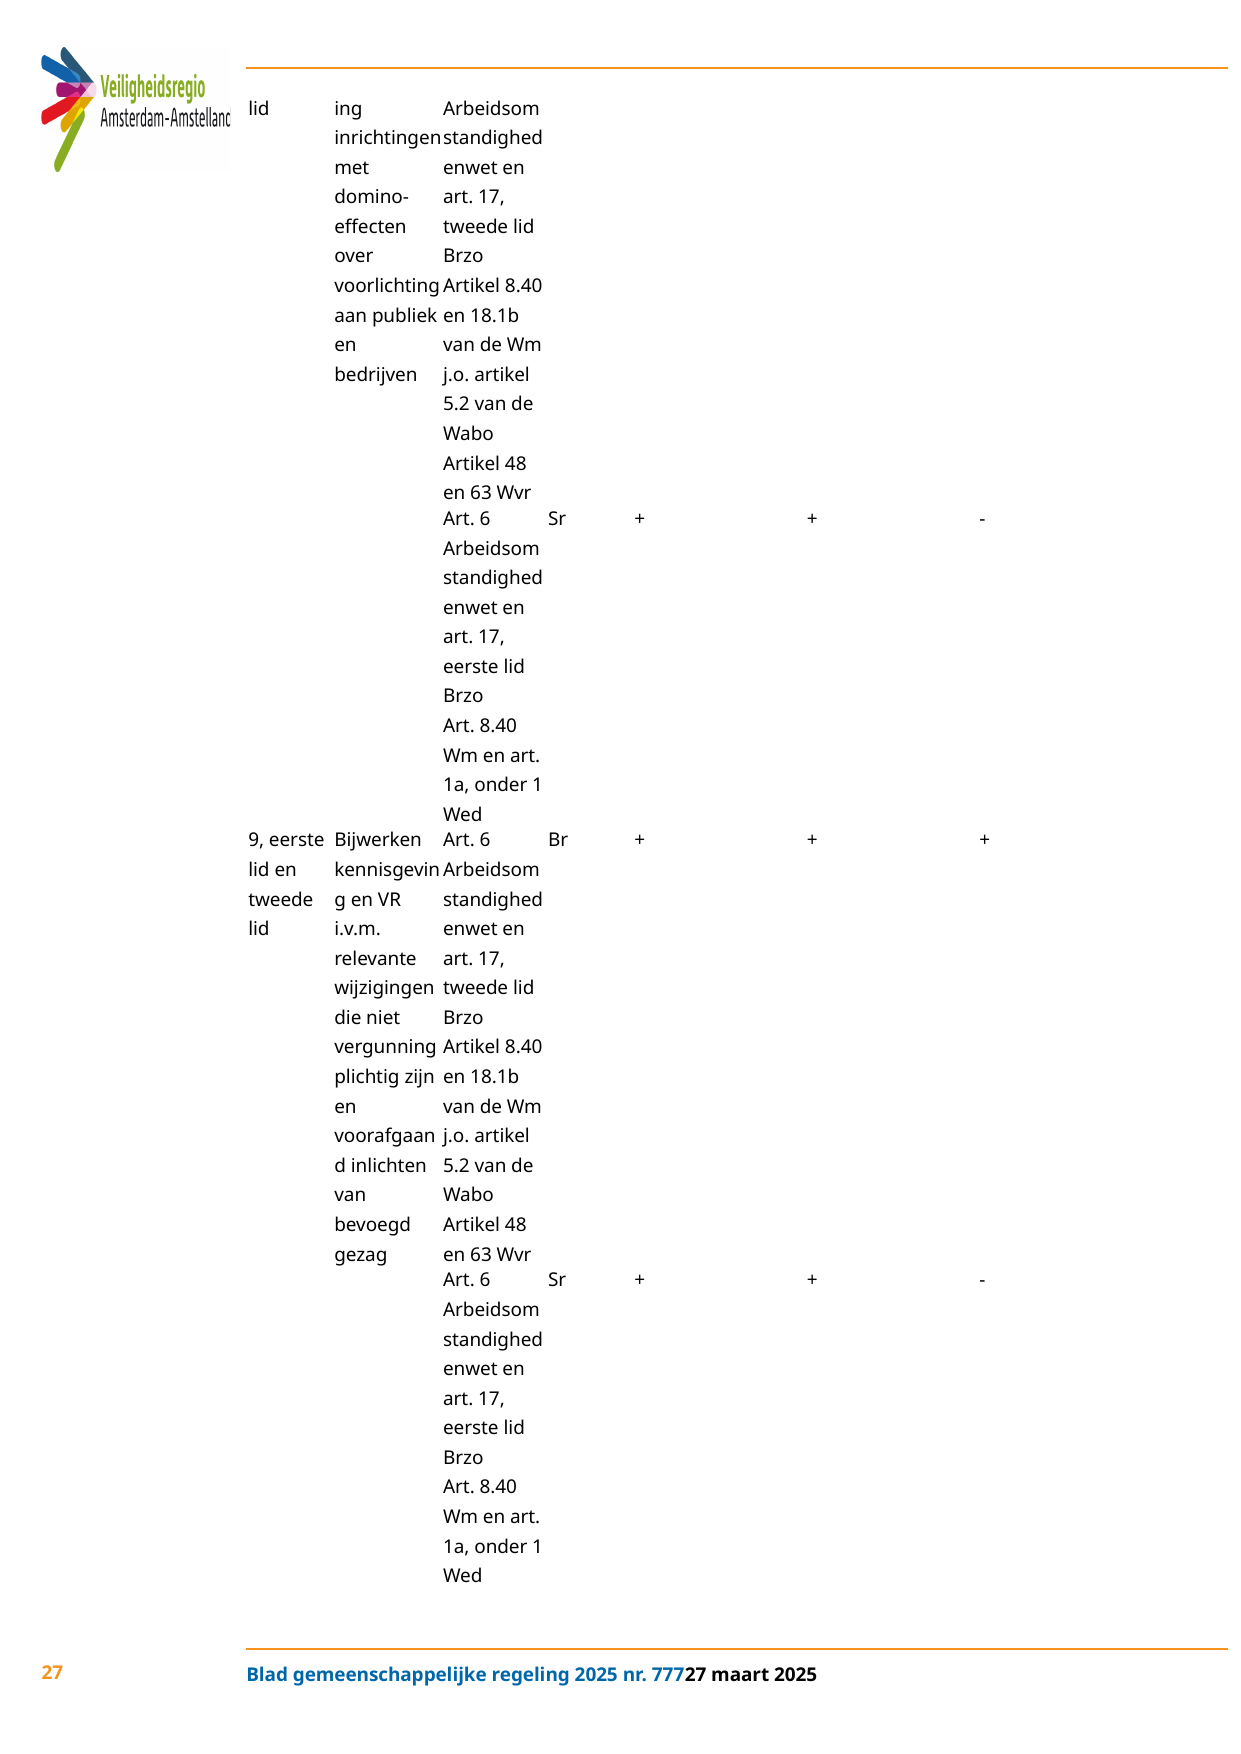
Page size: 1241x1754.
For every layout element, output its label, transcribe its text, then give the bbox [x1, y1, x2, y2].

table_cell Art. 6 Arbeidsomstandighedenwet en art. 17, tweede lid Brzo Artikel 8.40 en 18.1b van de Wm j.o. artikel 5.2 van de Wabo Artikel 48 en 63 Wvr [443, 827, 548, 1267]
table_cell [248, 505, 334, 827]
picture [41, 47, 231, 172]
table_cell ing inrichtingen met domino-effecten over voorlichting aan publiek en bedrijven [334, 95, 443, 505]
table_cell + [634, 1267, 807, 1588]
table_cell Art. 6 Arbeidsomstandighedenwet en art. 17, eerste lid Brzo Art. 8.40 Wm en art. 1a, onder 1 Wed [443, 505, 548, 827]
table_cell 9, eerste lid en tweede lid [248, 827, 334, 1267]
table_cell - [979, 1267, 1152, 1588]
table_cell [634, 95, 807, 505]
table_cell Art. 6 Arbeidsomstandighedenwet en art. 17, eerste lid Brzo Art. 8.40 Wm en art. 1a, onder 1 Wed [443, 1267, 548, 1588]
table_cell + [807, 827, 979, 1267]
table_cell + [807, 505, 979, 827]
table_cell [807, 95, 979, 505]
table_cell + [979, 827, 1152, 1267]
table_cell [334, 505, 443, 827]
table_cell [334, 1267, 443, 1588]
table_cell + [634, 827, 807, 1267]
table_cell - [979, 505, 1152, 827]
table_cell Sr [548, 505, 634, 827]
table_cell [548, 95, 634, 505]
table_cell Bijwerken kennisgeving en VR i.v.m. relevante wijzigingen die niet vergunningplichtig zijn en voorafgaand inlichten van bevoegd gezag [334, 827, 443, 1267]
table_cell [248, 1267, 334, 1588]
table_cell lid [248, 95, 334, 505]
table_cell + [807, 1267, 979, 1588]
table_cell [979, 95, 1152, 505]
table_cell + [634, 505, 807, 827]
table_cell Sr [548, 1267, 634, 1588]
table_cell Arbeidsomstandighedenwet en art. 17, tweede lid Brzo Artikel 8.40 en 18.1b van de Wm j.o. artikel 5.2 van de Wabo Artikel 48 en 63 Wvr [443, 95, 548, 505]
table_cell Br [548, 827, 634, 1267]
